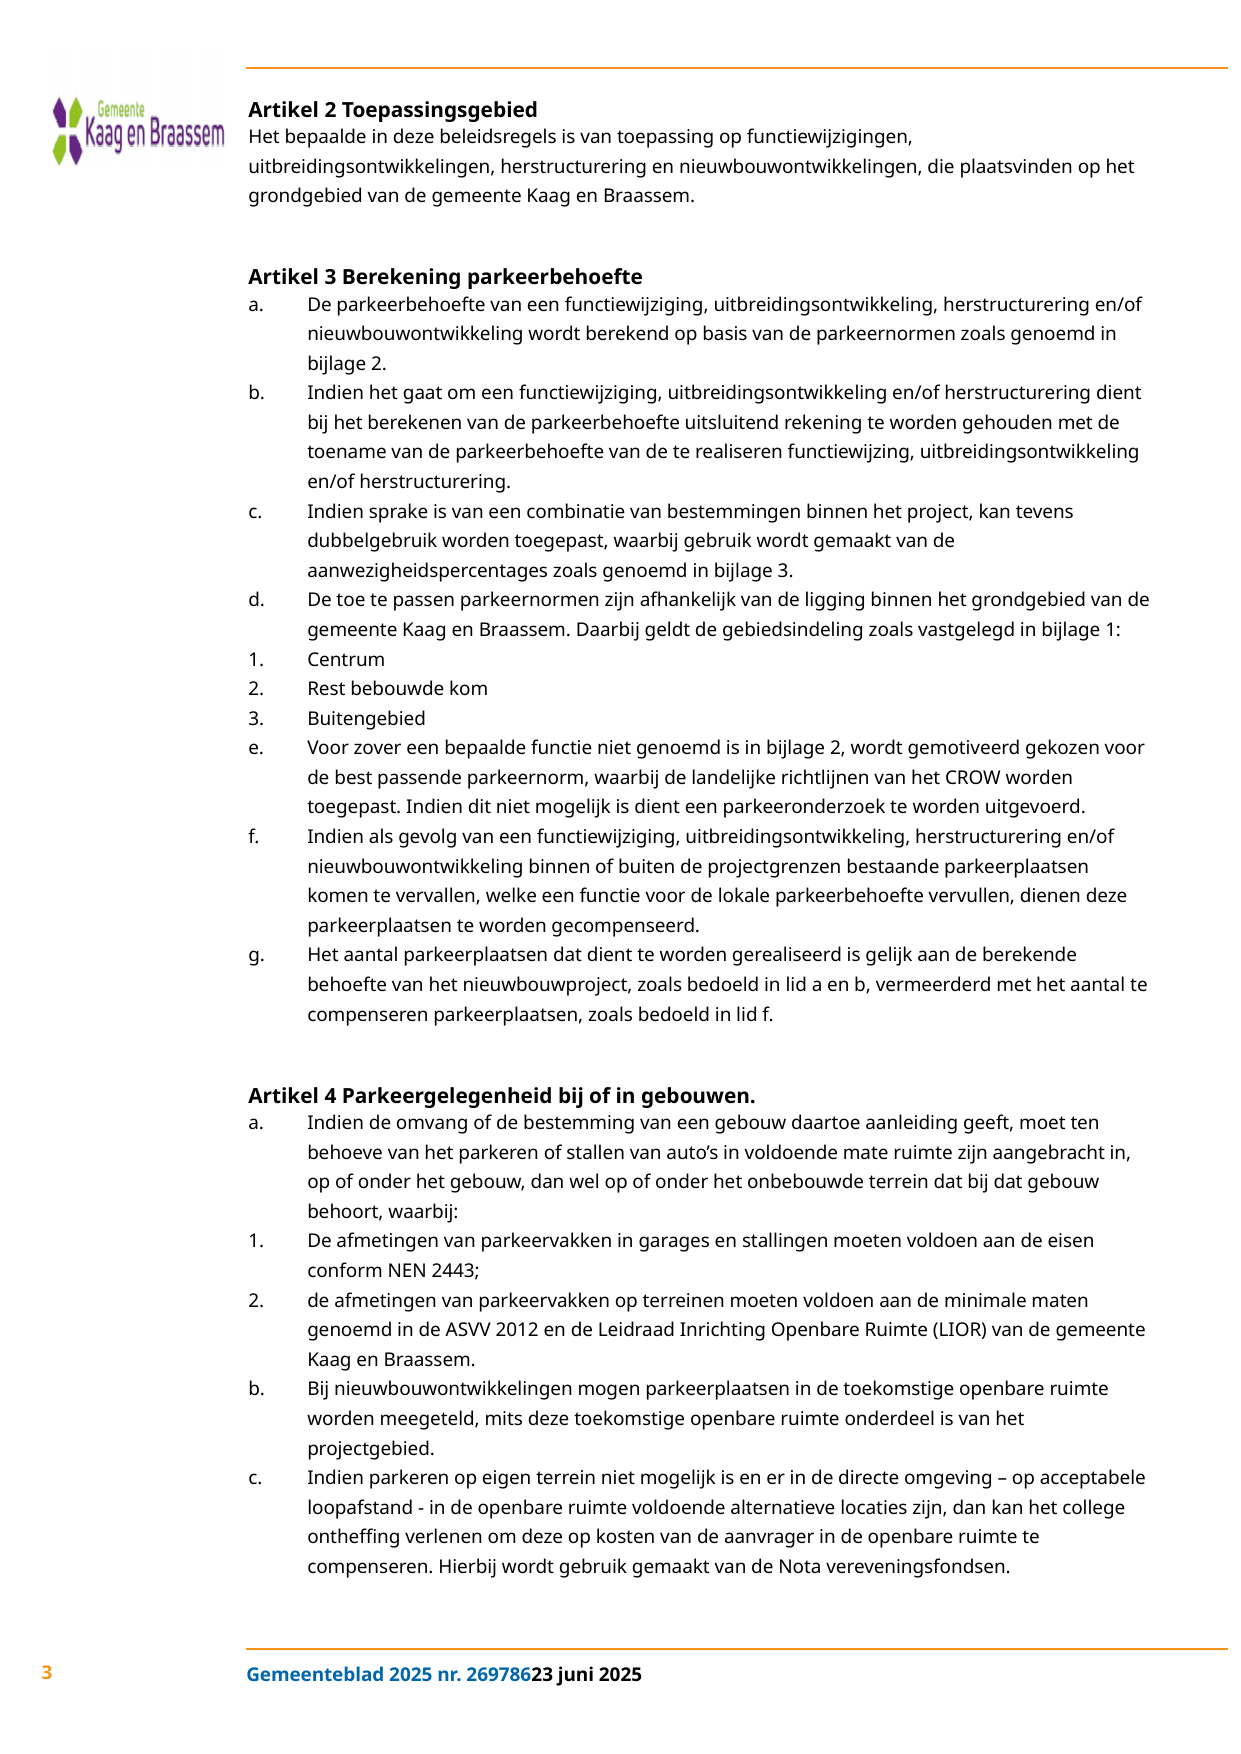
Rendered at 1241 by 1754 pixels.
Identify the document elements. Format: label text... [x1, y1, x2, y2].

list Bij nieuwbouwontwikkelingen mogen parkeerplaatsen in de toekomstige openbare ruimte worden meegeteld, mits deze toekomstige openbare ruimte onderdeel is van het projectgebied. [248, 1376, 1152, 1460]
list Indien parkeren op eigen terrein niet mogelijk is en er in de directe omgeving – op acceptabele loopafstand - in de openbare ruimte voldoende alternatieve locaties zijn, dan kan het college ontheffing verlenen om deze op kosten van de aanvrager in de openbare ruimte te compenseren. Hierbij wordt gebruik gemaakt van de Nota vereveningsfondsen. [248, 1464, 1152, 1579]
list Centrum [248, 646, 1152, 672]
list Rest bebouwde kom [248, 675, 1152, 701]
list De afmetingen van parkeervakken in garages en stallingen moeten voldoen aan de eisen conform NEN 2443; [248, 1228, 1152, 1283]
list De parkeerbehoefte van een functiewijziging, uitbreidingsontwikkeling, herstructurering en/of nieuwbouwontwikkeling wordt berekend op basis van de parkeernormen zoals genoemd in bijlage 2. [248, 291, 1152, 376]
list Indien het gaat om een functiewijziging, uitbreidingsontwikkeling en/of herstructurering dient bij het berekenen van de parkeerbehoefte uitsluitend rekening te worden gehouden met de toename van de parkeerbehoefte van de te realiseren functiewijzing, uitbreidingsontwikkeling en/of herstructurering. [248, 379, 1152, 494]
list Buitengebied [248, 705, 1152, 731]
list De toe te passen parkeernormen zijn afhankelijk van de ligging binnen het grondgebied van de gemeente Kaag en Braassem. Daarbij geldt de gebiedsindeling zoals vastgelegd in bijlage 1: [248, 587, 1152, 642]
text Artikel 3 Berekening parkeerbehoefte [248, 262, 1152, 291]
picture [41, 47, 231, 172]
list Het aantal parkeerplaatsen dat dient te worden gerealiseerd is gelijk aan de berekende behoefte van het nieuwbouwproject, zoals bedoeld in lid a en b, vermeerderd met het aantal te compenseren parkeerplaatsen, zoals bedoeld in lid f. [248, 942, 1152, 1027]
text Het bepaalde in deze beleidsregels is van toepassing op functiewijzigingen, uitbreidingsontwikkelingen, herstructurering en nieuwbouwontwikkelingen, die plaatsvinden op het grondgebied van de gemeente Kaag en Braassem. [248, 123, 1152, 208]
list Indien als gevolg van een functiewijziging, uitbreidingsontwikkeling, herstructurering en/of nieuwbouwontwikkeling binnen of buiten de projectgrenzen bestaande parkeerplaatsen komen te vervallen, welke een functie voor de lokale parkeerbehoefte vervullen, dienen deze parkeerplaatsen te worden gecompenseerd. [248, 823, 1152, 938]
text Artikel 4 Parkeergelegenheid bij of in gebouwen. [248, 1081, 1152, 1109]
list de afmetingen van parkeervakken op terreinen moeten voldoen aan de minimale maten genoemd in de ASVV 2012 en de Leidraad Inrichting Openbare Ruimte (LIOR) van de gemeente Kaag en Braassem. [248, 1287, 1152, 1372]
text Artikel 2 Toepassingsgebied [248, 95, 1152, 123]
list Voor zover een bepaalde functie niet genoemd is in bijlage 2, wordt gemotiveerd gekozen voor de best passende parkeernorm, waarbij de landelijke richtlijnen van het CROW worden toegepast. Indien dit niet mogelijk is dient een parkeeronderzoek te worden uitgevoerd. [248, 734, 1152, 819]
list Indien sprake is van een combinatie van bestemmingen binnen het project, kan tevens dubbelgebruik worden toegepast, waarbij gebruik wordt gemaakt van de aanwezigheidspercentages zoals genoemd in bijlage 3. [248, 498, 1152, 583]
list Indien de omvang of de bestemming van een gebouw daartoe aanleiding geeft, moet ten behoeve van het parkeren of stallen van auto’s in voldoende mate ruimte zijn aangebracht in, op of onder het gebouw, dan wel op of onder het onbebouwde terrein dat bij dat gebouw behoort, waarbij: [248, 1109, 1152, 1224]
